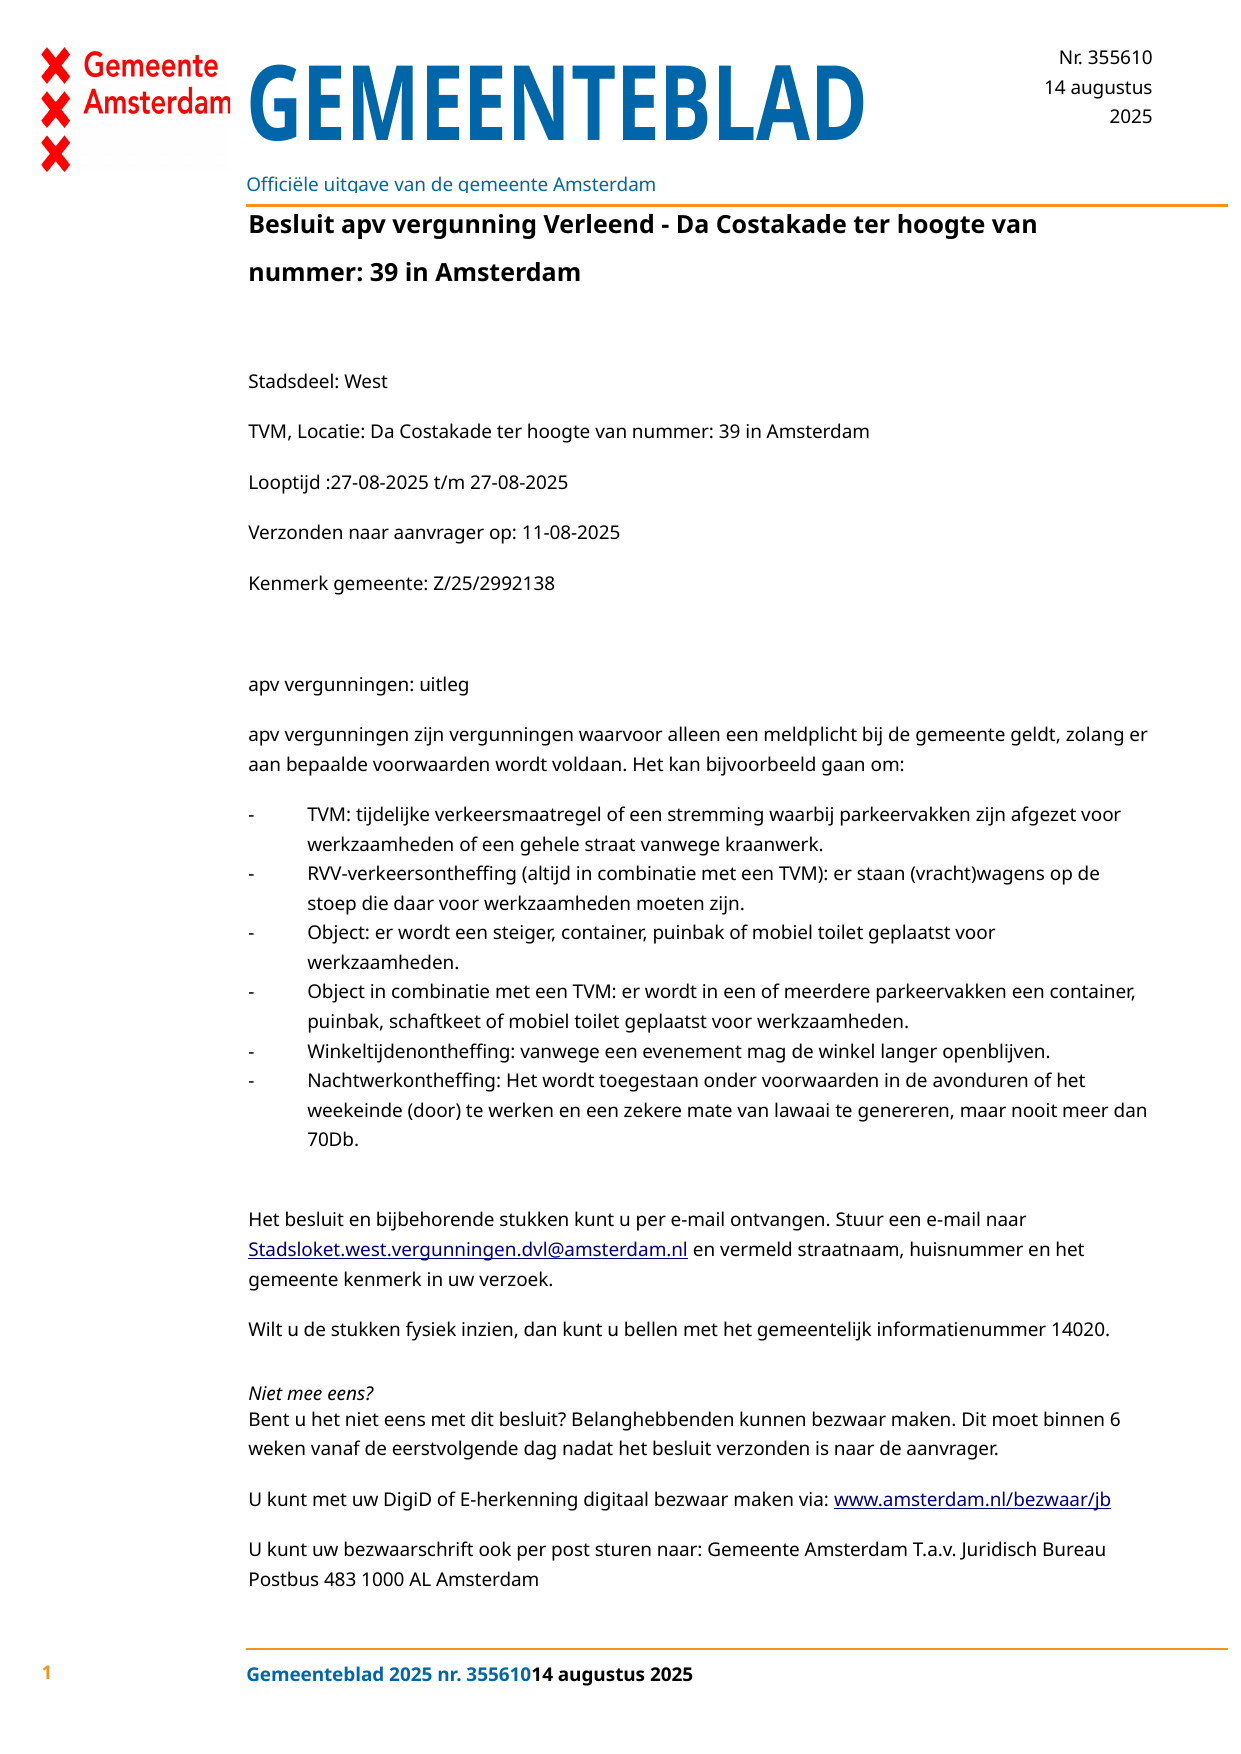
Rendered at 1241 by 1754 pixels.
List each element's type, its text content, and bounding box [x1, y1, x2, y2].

text Verzonden naar aanvrager op: 11-08-2025 [248, 519, 1152, 545]
text U kunt uw bezwaarschrift ook per post sturen naar: Gemeente Amsterdam T.a.v. Juridisch Bureau Postbus 483 1000 AL Amsterdam [248, 1536, 1152, 1592]
text Stadsdeel: West [248, 368, 1152, 394]
text apv vergunningen: uitleg [248, 671, 1152, 697]
text TVM, Locatie: Da Costakade ter hoogte van nummer: 39 in Amsterdam [248, 419, 1152, 444]
list RVV-verkeersontheffing (altijd in combinatie met een TVM): er staan (vracht)wagens op de stoep die daar voor werkzaamheden moeten zijn. [248, 860, 1152, 916]
text Bent u het niet eens met dit besluit? Belanghebbenden kunnen bezwaar maken. Dit moet binnen 6 weken vanaf de eerstvolgende dag nadat het besluit verzonden is naar de aanvrager. [248, 1406, 1152, 1461]
text Looptijd :27-08-2025 t/m 27-08-2025 [248, 469, 1152, 495]
text Het besluit en bijbehorende stukken kunt u per e-mail ontvangen. Stuur een e-mail naar Stadsloket.west.vergunningen.dvl@amsterdam.nl en vermeld straatnaam, huisnummer en het gemeente kenmerk in uw verzoek. [248, 1207, 1152, 1292]
list Nachtwerkontheffing: Het wordt toegestaan onder voorwaarden in de avonduren of het weekeinde (door) te werken en een zekere mate van lawaai te genereren, maar nooit meer dan 70Db. [248, 1067, 1152, 1152]
text Niet mee eens? [248, 1380, 1152, 1406]
text Kenmerk gemeente: Z/25/2992138 [248, 570, 1152, 596]
picture [41, 47, 231, 172]
text U kunt met uw DigiD of E-herkenning digitaal bezwaar maken via: www.amsterdam.nl/bezwaar/jb [248, 1486, 1152, 1512]
list Winkeltijdenontheffing: vanwege een evenement mag de winkel langer openblijven. [248, 1038, 1152, 1064]
list Object in combinatie met een TVM: er wordt in een of meerdere parkeervakken een container, puinbak, schaftkeet of mobiel toilet geplaatst voor werkzaamheden. [248, 979, 1152, 1034]
text apv vergunningen zijn vergunningen waarvoor alleen een meldplicht bij de gemeente geldt, zolang er aan bepaalde voorwaarden wordt voldaan. Het kan bijvoorbeeld gaan om: [248, 721, 1152, 777]
list TVM: tijdelijke verkeersmaatregel of een stremming waarbij parkeervakken zijn afgezet voor werkzaamheden of een gehele straat vanwege kraanwerk. [248, 801, 1152, 857]
text Wilt u de stukken fysiek inzien, dan kunt u bellen met het gemeentelijk informatienummer 14020. [248, 1316, 1152, 1342]
text Besluit apv vergunning Verleend - Da Costakade ter hoogte van nummer: 39 in Amsterdam [248, 207, 1152, 288]
list Object: er wordt een steiger, container, puinbak of mobiel toilet geplaatst voor werkzaamheden. [248, 919, 1152, 975]
